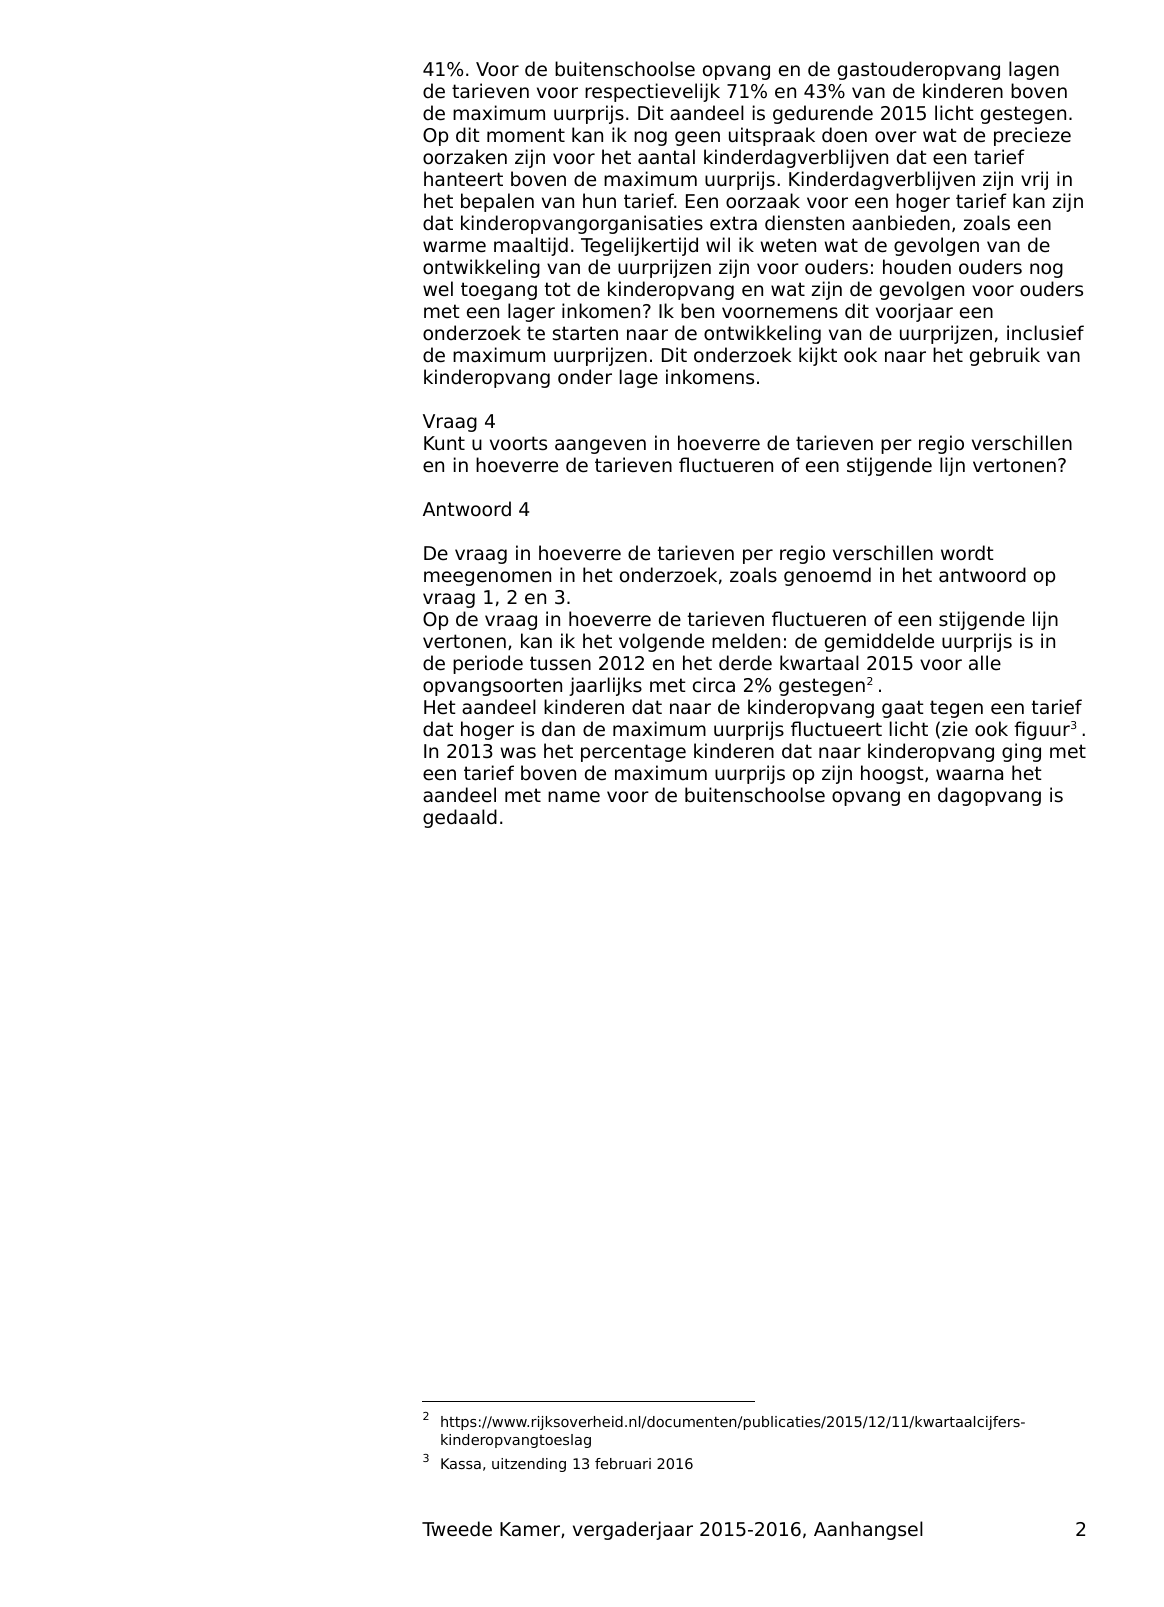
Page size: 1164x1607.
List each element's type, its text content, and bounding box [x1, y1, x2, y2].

text Kassa, uitzending 13 februari 2016 [422, 1452, 1087, 1474]
text Op dit moment kan ik nog geen uitspraak doen over wat de precieze oorzaken zijn voor het aantal kinderdagverblijven dat een tarief hanteert boven de maximum uurprijs. Kinderdagverblijven zijn vrij in het bepalen van hun tarief. Een oorzaak voor een hoger tarief kan zijn dat kinderopvangorganisaties extra diensten aanbieden, zoals een warme maaltijd. Tegelijkertijd wil ik weten wat de gevolgen van de ontwikkeling van de uurprijzen zijn voor ouders: houden ouders nog wel toegang tot de kinderopvang en wat zijn de gevolgen voor ouders met een lager inkomen? Ik ben voornemens dit voorjaar een onderzoek te starten naar de ontwikkeling van de uurprijzen, inclusief de maximum uurprijzen. Dit onderzoek kijkt ook naar het gebruik van kinderopvang onder lage inkomens. [422, 125, 1087, 389]
text https://www.rijksoverheid.nl/documenten/publicaties/2015/12/11/kwartaalcijfers-kinderopvangtoeslag [422, 1410, 1087, 1449]
text Antwoord 4 [422, 499, 1087, 521]
text Vraag 4 [422, 411, 1087, 433]
text Kunt u voorts aangeven in hoeverre de tarieven per regio verschillen en in hoeverre de tarieven fluctueren of een stijgende lijn vertonen? [422, 433, 1087, 477]
text Het aandeel kinderen dat naar de kinderopvang gaat tegen een tarief dat hoger is dan de maximum uurprijs fluctueert licht (zie ook figuur. In 2013 was het percentage kinderen dat naar kinderopvang ging met een tarief boven de maximum uurprijs op zijn hoogst, waarna het aandeel met name voor de buitenschoolse opvang en dagopvang is gedaald. [422, 697, 1087, 829]
text 41%. Voor de buitenschoolse opvang en de gastouderopvang lagen de tarieven voor respectievelijk 71% en 43% van de kinderen boven de maximum uurprijs. Dit aandeel is gedurende 2015 licht gestegen. [422, 59, 1087, 125]
text Op de vraag in hoeverre de tarieven fluctueren of een stijgende lijn vertonen, kan ik het volgende melden: de gemiddelde uurprijs is in de periode tussen 2012 en het derde kwartaal 2015 voor alle opvangsoorten jaarlijks met circa 2% gestegen. [422, 609, 1087, 697]
text De vraag in hoeverre de tarieven per regio verschillen wordt meegenomen in het onderzoek, zoals genoemd in het antwoord op vraag 1, 2 en 3. [422, 543, 1087, 609]
